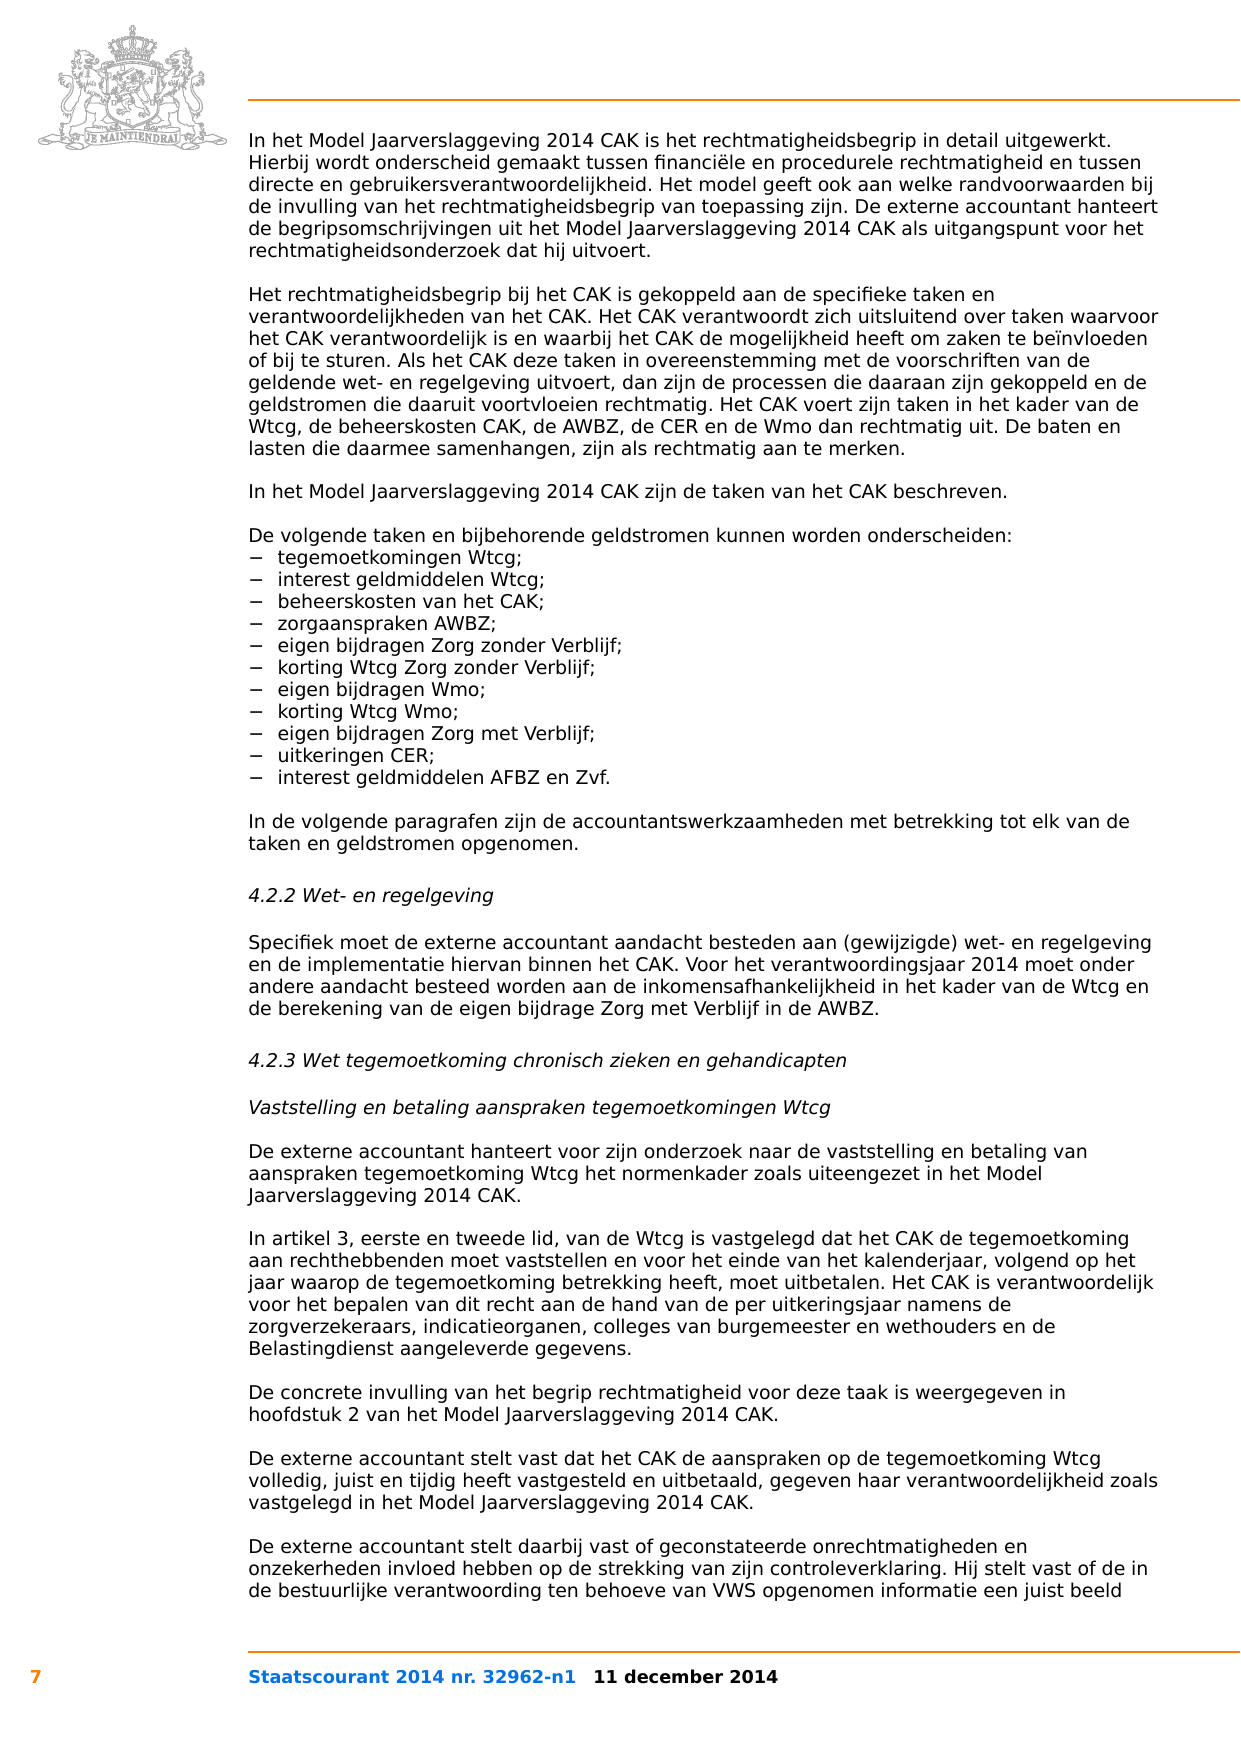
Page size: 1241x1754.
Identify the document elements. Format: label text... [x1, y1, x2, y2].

text − interest geldmiddelen Wtcg; [248, 569, 1163, 591]
text De externe accountant hanteert voor zijn onderzoek naar de vaststelling en betaling van aanspraken tegemoetkoming Wtcg het normenkader zoals uiteengezet in het Model Jaarverslaggeving 2014 CAK. [248, 1141, 1163, 1206]
text − uitkeringen CER; [248, 745, 1163, 767]
text − eigen bijdragen Zorg zonder Verblijf; [248, 635, 1163, 657]
text − eigen bijdragen Wmo; [248, 679, 1163, 701]
text In artikel 3, eerste en tweede lid, van de Wtcg is vastgelegd dat het CAK de tegemoetkoming aan rechthebbenden moet vaststellen en voor het einde van het kalenderjaar, volgend op het jaar waarop de tegemoetkoming betrekking heeft, moet uitbetalen. Het CAK is verantwoordelijk voor het bepalen van dit recht aan de hand van de per uitkeringsjaar namens de zorgverzekeraars, indicatieorganen, colleges van burgemeester en wethouders en de Belastingdienst aangeleverde gegevens. [248, 1228, 1163, 1360]
text De externe accountant stelt daarbij vast of geconstateerde onrechtmatigheden en onzekerheden invloed hebben op de strekking van zijn controleverklaring. Hij stelt vast of de in de bestuurlijke verantwoording ten behoeve van VWS opgenomen informatie een juist beeld [248, 1536, 1163, 1602]
subtitle Vaststelling en betaling aanspraken tegemoetkomingen Wtcg [248, 1097, 1163, 1119]
text De concrete invulling van het begrip rechtmatigheid voor deze taak is weergegeven in hoofdstuk 2 van het Model Jaarverslaggeving 2014 CAK. [248, 1382, 1163, 1426]
text In het Model Jaarverslaggeving 2014 CAK zijn de taken van het CAK beschreven. [248, 481, 1163, 503]
text − interest geldmiddelen AFBZ en Zvf. [248, 767, 1163, 789]
text − zorgaanspraken AWBZ; [248, 613, 1163, 635]
text Het rechtmatigheidsbegrip bij het CAK is gekoppeld aan de specifieke taken en verantwoordelijkheden van het CAK. Het CAK verantwoordt zich uitsluitend over taken waarvoor het CAK verantwoordelijk is en waarbij het CAK de mogelijkheid heeft om zaken te beïnvloeden of bij te sturen. Als het CAK deze taken in overeenstemming met de voorschriften van de geldende wet- en regelgeving uitvoert, dan zijn de processen die daaraan zijn gekoppeld en de geldstromen die daaruit voortvloeien rechtmatig. Het CAK voert zijn taken in het kader van de Wtcg, de beheerskosten CAK, de AWBZ, de CER en de Wmo dan rechtmatig uit. De baten en lasten die daarmee samenhangen, zijn als rechtmatig aan te merken. [248, 284, 1163, 459]
subtitle 4.2.2 Wet- en regelgeving [248, 885, 1163, 907]
text − tegemoetkomingen Wtcg; [248, 547, 1163, 569]
text In de volgende paragrafen zijn de accountantswerkzaamheden met betrekking tot elk van de taken en geldstromen opgenomen. [248, 811, 1163, 855]
text − korting Wtcg Wmo; [248, 701, 1163, 723]
text De volgende taken en bijbehorende geldstromen kunnen worden onderscheiden: [248, 525, 1163, 547]
text Specifiek moet de externe accountant aandacht besteden aan (gewijzigde) wet- en regelgeving en de implementatie hiervan binnen het CAK. Voor het verantwoordingsjaar 2014 moet onder andere aandacht besteed worden aan de inkomensafhankelijkheid in het kader van de Wtcg en de berekening van de eigen bijdrage Zorg met Verblijf in de AWBZ. [248, 932, 1163, 1020]
text − korting Wtcg Zorg zonder Verblijf; [248, 657, 1163, 679]
text De externe accountant stelt vast dat het CAK de aanspraken op de tegemoetkoming Wtcg volledig, juist en tijdig heeft vastgesteld en uitbetaald, gegeven haar verantwoordelijkheid zoals vastgelegd in het Model Jaarverslaggeving 2014 CAK. [248, 1448, 1163, 1514]
subtitle 4.2.3 Wet tegemoetkoming chronisch zieken en gehandicapten [248, 1050, 1163, 1072]
text − eigen bijdragen Zorg met Verblijf; [248, 723, 1163, 745]
text − beheerskosten van het CAK; [248, 591, 1163, 613]
picture [38, 25, 227, 150]
text In het Model Jaarverslaggeving 2014 CAK is het rechtmatigheidsbegrip in detail uitgewerkt. Hierbij wordt onderscheid gemaakt tussen financiële en procedurele rechtmatigheid en tussen directe en gebruikersverantwoordelijkheid. Het model geeft ook aan welke randvoorwaarden bij de invulling van het rechtmatigheidsbegrip van toepassing zijn. De externe accountant hanteert de begripsomschrijvingen uit het Model Jaarverslaggeving 2014 CAK als uitgangspunt voor het rechtmatigheidsonderzoek dat hij uitvoert. [248, 130, 1163, 262]
